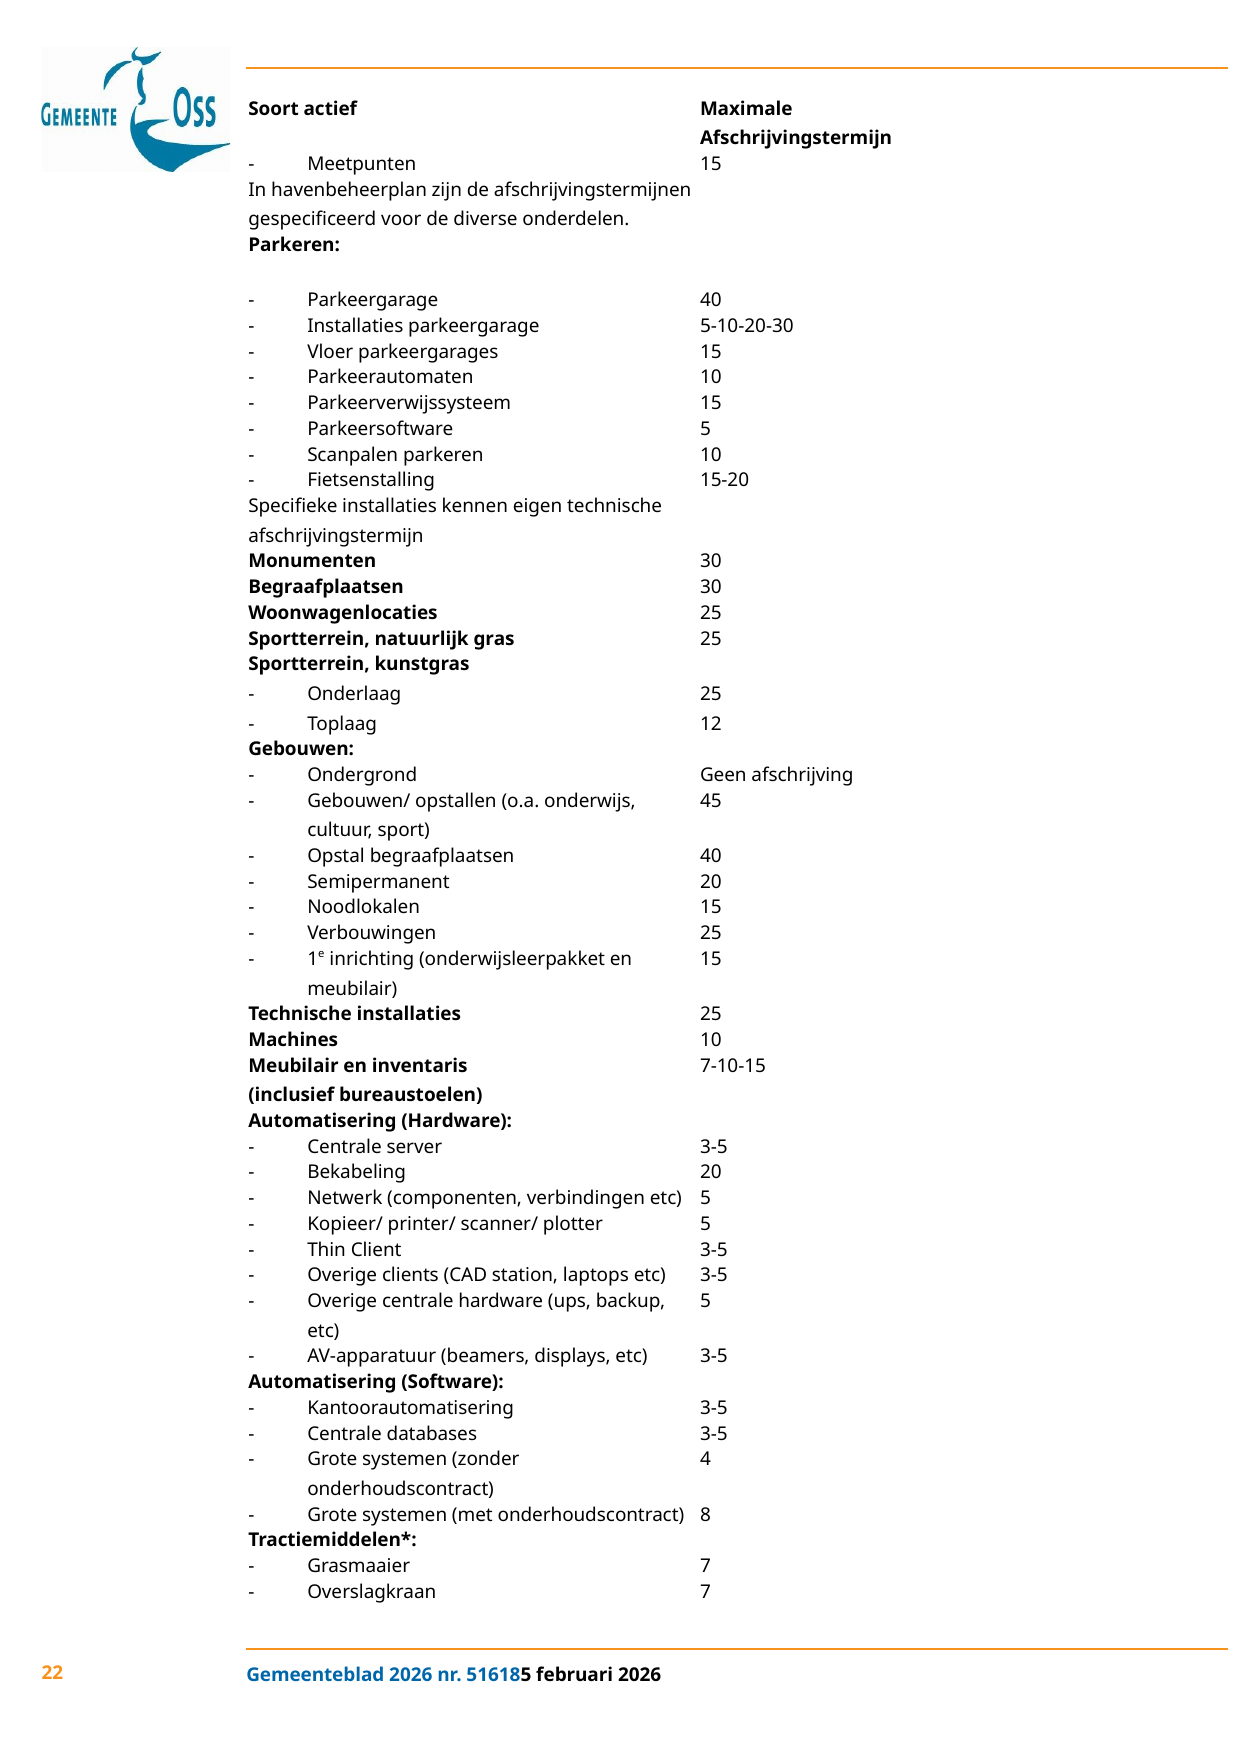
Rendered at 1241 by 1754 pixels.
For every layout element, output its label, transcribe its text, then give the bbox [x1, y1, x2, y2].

table_cell 7 [700, 1578, 1152, 1604]
table_header Maximale Afschrijvingstermijn [700, 95, 1152, 150]
table_cell 30 [700, 573, 1152, 599]
table_cell Vloer parkeergarages [248, 338, 700, 364]
table_cell Parkeergarage [248, 286, 700, 312]
table_cell Installaties parkeergarage [248, 312, 700, 338]
table_cell 5 [700, 415, 1152, 441]
table_cell Automatisering (Hardware): [248, 1107, 700, 1133]
table_cell 10 [700, 1026, 1152, 1052]
table_cell [700, 176, 1152, 231]
table_cell Woonwagenlocaties [248, 599, 700, 625]
table_cell Parkeersoftware [248, 415, 700, 441]
table_cell 25 [700, 919, 1152, 945]
table_cell 5 [700, 1287, 1152, 1343]
table_cell Semipermanent [248, 868, 700, 894]
table_cell Technische installaties [248, 1000, 700, 1026]
table_cell Opstal begraafplaatsen [248, 842, 700, 868]
table_cell [700, 1368, 1152, 1394]
table_cell Overige clients (CAD station, laptops etc) [248, 1262, 700, 1287]
table_cell Grote systemen (met onderhoudscontract) [248, 1501, 700, 1527]
table_cell Specifieke installaties kennen eigen technische afschrijvingstermijn [248, 492, 700, 548]
table_cell 15 [700, 150, 1152, 176]
table_cell Tractiemiddelen*: [248, 1527, 700, 1552]
table_cell [700, 1527, 1152, 1552]
table_cell 25 [700, 625, 1152, 651]
table_cell [700, 231, 1152, 286]
table_cell Meetpunten [248, 150, 700, 176]
table_cell 3-5 [700, 1133, 1152, 1159]
table_cell Kantoorautomatisering [248, 1394, 700, 1420]
table_cell Fietsenstalling [248, 467, 700, 492]
table_cell Overslagkraan [248, 1578, 700, 1604]
table_cell Grote systemen (zonder onderhoudscontract) [248, 1446, 700, 1501]
table_cell 15 [700, 389, 1152, 415]
table_cell 3-5 [700, 1420, 1152, 1446]
table_header Soort actief [248, 95, 700, 150]
table_cell [700, 735, 1152, 761]
table_cell 15-20 [700, 467, 1152, 492]
table_cell Geen afschrijving [700, 761, 1152, 787]
table_cell Ondergrond [248, 761, 700, 787]
table_cell 5-10-20-30 [700, 312, 1152, 338]
table_cell Parkeren: [248, 231, 700, 286]
table_cell Monumenten [248, 548, 700, 573]
table_cell 15 [700, 945, 1152, 1000]
table_cell 1e inrichting (onderwijsleerpakket en meubilair) [248, 945, 700, 1000]
table_cell 25 [700, 599, 1152, 625]
table_cell Begraafplaatsen [248, 573, 700, 599]
table_cell 3-5 [700, 1262, 1152, 1287]
table_cell 3-5 [700, 1394, 1152, 1420]
table_cell Parkeerverwijssysteem [248, 389, 700, 415]
table_cell [700, 492, 1152, 548]
table_cell Overige centrale hardware (ups, backup, etc) [248, 1287, 700, 1343]
table_cell 15 [700, 894, 1152, 919]
table_cell Kopieer/ printer/ scanner/ plotter [248, 1210, 700, 1236]
table_cell Centrale server [248, 1133, 700, 1159]
table_cell 10 [700, 364, 1152, 389]
table_cell 7-10-15 [700, 1052, 1152, 1107]
table_cell 8 [700, 1501, 1152, 1527]
table_cell Meubilair en inventaris (inclusief bureaustoelen) [248, 1052, 700, 1107]
table_cell Noodlokalen [248, 894, 700, 919]
table_cell 7 [700, 1552, 1152, 1578]
table_cell 10 [700, 441, 1152, 467]
table_cell 25 12 [700, 651, 1152, 735]
table_cell 4 [700, 1446, 1152, 1501]
table_cell Machines [248, 1026, 700, 1052]
table_cell Centrale databases [248, 1420, 700, 1446]
table_cell Gebouwen/ opstallen (o.a. onderwijs, cultuur, sport) [248, 787, 700, 842]
table_cell Parkeerautomaten [248, 364, 700, 389]
table_cell Verbouwingen [248, 919, 700, 945]
table_cell 20 [700, 868, 1152, 894]
table_cell Sportterrein, natuurlijk gras [248, 625, 700, 651]
table_cell 3-5 [700, 1343, 1152, 1368]
table_cell Gebouwen: [248, 735, 700, 761]
table_cell Automatisering (Software): [248, 1368, 700, 1394]
table_cell 20 [700, 1159, 1152, 1184]
table_cell Bekabeling [248, 1159, 700, 1184]
table_cell Netwerk (componenten, verbindingen etc) [248, 1184, 700, 1210]
table_cell In havenbeheerplan zijn de afschrijvingstermijnen gespecificeerd voor de diverse onderdelen. [248, 176, 700, 231]
table_cell Sportterrein, kunstgras Onderlaag Toplaag [248, 651, 700, 735]
table_cell 25 [700, 1000, 1152, 1026]
table_cell 15 [700, 338, 1152, 364]
table_cell Grasmaaier [248, 1552, 700, 1578]
table_cell 40 [700, 842, 1152, 868]
table_cell 3-5 [700, 1236, 1152, 1262]
table_cell 5 [700, 1184, 1152, 1210]
table_cell Scanpalen parkeren [248, 441, 700, 467]
table_cell Thin Client [248, 1236, 700, 1262]
table_cell 30 [700, 548, 1152, 573]
table_cell 5 [700, 1210, 1152, 1236]
table_cell 40 [700, 286, 1152, 312]
table_cell AV-apparatuur (beamers, displays, etc) [248, 1343, 700, 1368]
table_cell 45 [700, 787, 1152, 842]
picture [41, 47, 231, 172]
table_cell [700, 1107, 1152, 1133]
